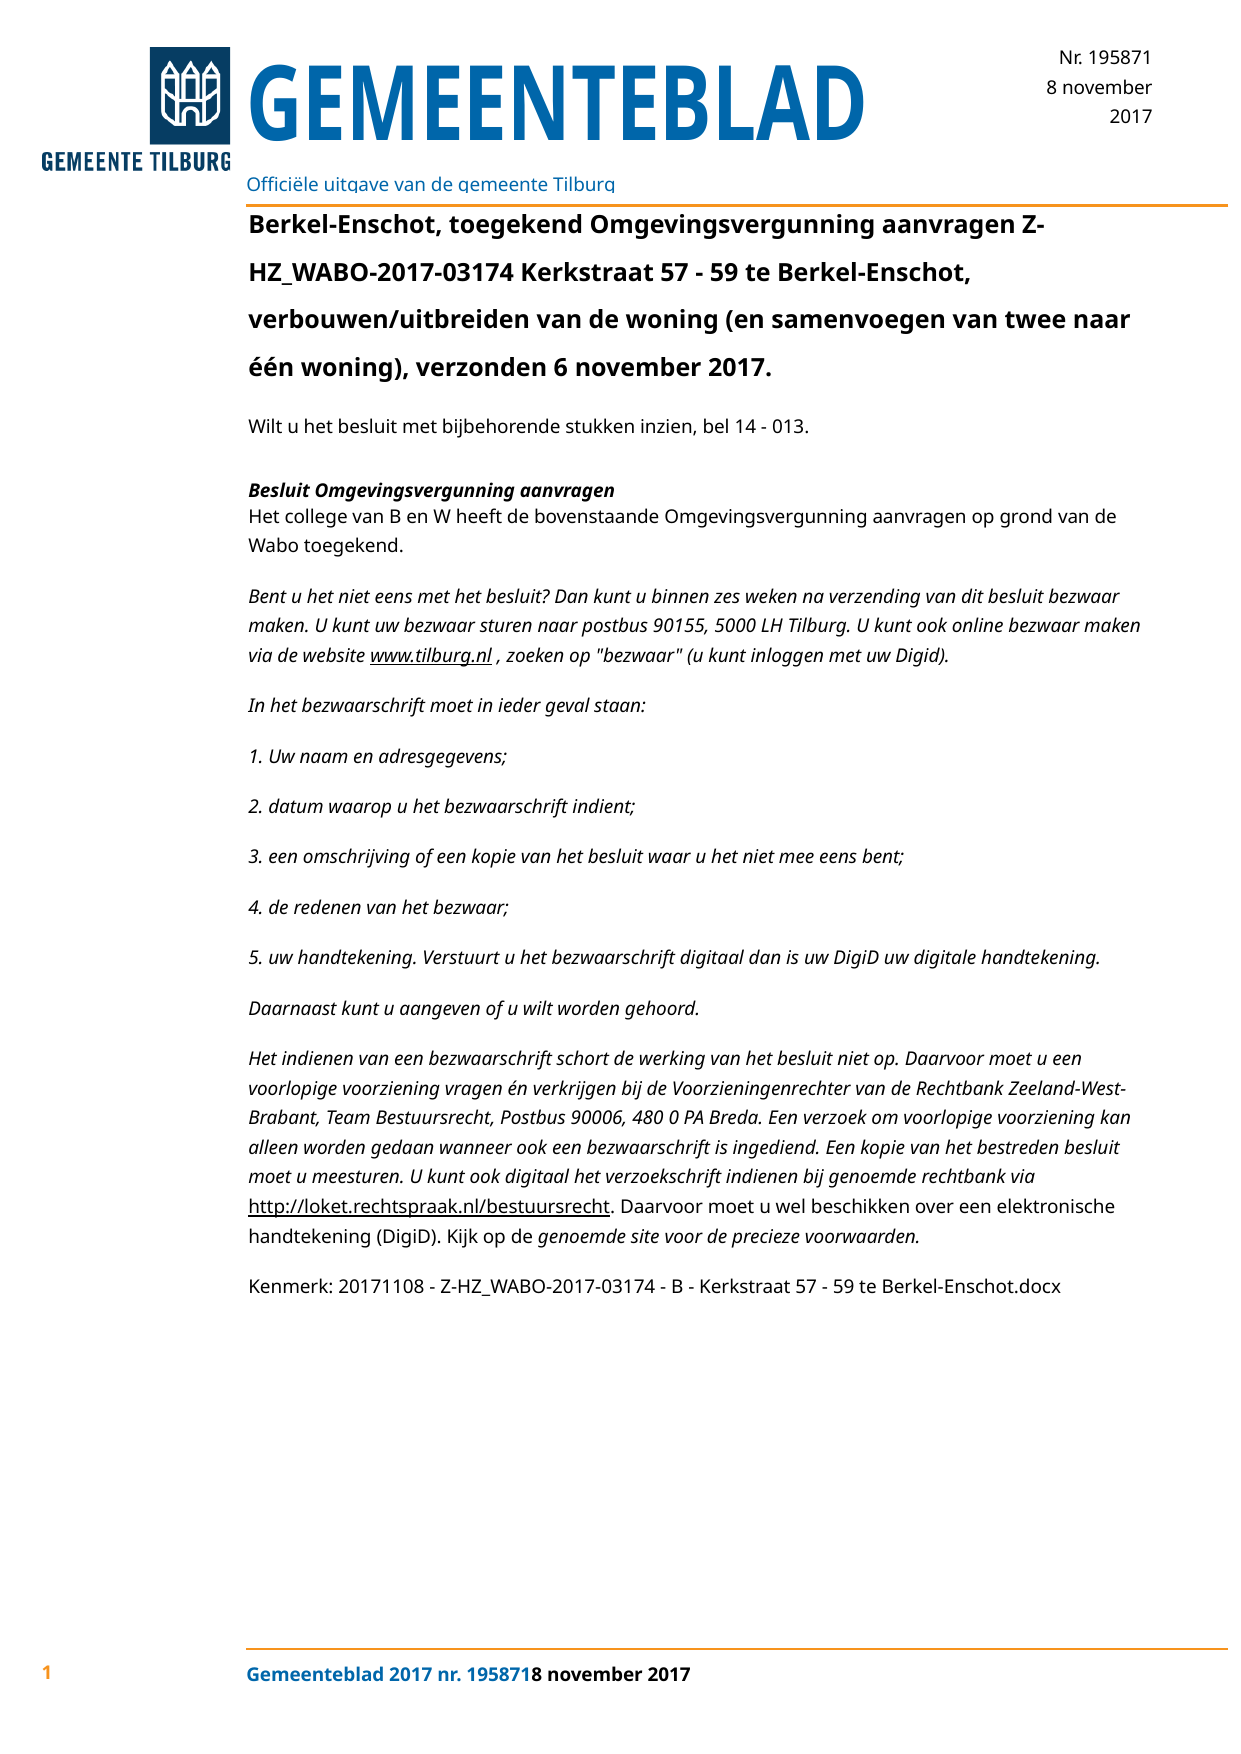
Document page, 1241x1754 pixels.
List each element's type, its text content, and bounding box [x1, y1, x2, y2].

picture [41, 47, 231, 172]
text 3. een omschrijving of een kopie van het besluit waar u het niet mee eens bent; [248, 844, 1152, 869]
text Wilt u het besluit met bijbehorende stukken inzien, bel 14 - 013. [248, 413, 1152, 439]
text Daarnaast kunt u aangeven of u wilt worden gehoord. [248, 995, 1152, 1021]
text Bent u het niet eens met het besluit? Dan kunt u binnen zes weken na verzending van dit besluit bezwaar maken. U kunt uw bezwaar sturen naar postbus 90155, 5000 LH Tilburg. U kunt ook online bezwaar maken via de website www.tilburg.nl , zoeken op "bezwaar" (u kunt inloggen met uw Digid). [248, 583, 1152, 668]
text Besluit Omgevingsvergunning aanvragen [248, 477, 1152, 503]
text Het indienen van een bezwaarschrift schort de werking van het besluit niet op. Daarvoor moet u een voorlopige voorziening vragen én verkrijgen bij de Voorzieningenrechter van de Rechtbank Zeeland-West-Brabant, Team Bestuursrecht, Postbus 90006, 480 0 PA Breda. Een verzoek om voorlopige voorziening kan alleen worden gedaan wanneer ook een bezwaarschrift is ingediend. Een kopie van het bestreden besluit moet u meesturen. U kunt ook digitaal het verzoekschrift indienen bij genoemde rechtbank via http://loket.rechtspraak.nl/bestuursrecht. Daarvoor moet u wel beschikken over een elektronische handtekening (DigiD). Kijk op de genoemde site voor de precieze voorwaarden. [248, 1045, 1152, 1248]
text 5. uw handtekening. Verstuurt u het bezwaarschrift digitaal dan is uw DigiD uw digitale handtekening. [248, 944, 1152, 970]
text Berkel-Enschot, toegekend Omgevingsvergunning aanvragen Z-HZ_WABO-2017-03174 Kerkstraat 57 - 59 te Berkel-Enschot, verbouwen/uitbreiden van de woning (en samenvoegen van twee naar één woning), verzonden 6 november 2017. [248, 207, 1152, 384]
text 2. datum waarop u het bezwaarschrift indient; [248, 793, 1152, 819]
text 1. Uw naam en adresgegevens; [248, 743, 1152, 768]
text In het bezwaarschrift moet in ieder geval staan: [248, 692, 1152, 718]
text 4. de redenen van het bezwaar; [248, 894, 1152, 920]
text Kenmerk: 20171108 - Z-HZ_WABO-2017-03174 - B - Kerkstraat 57 - 59 te Berkel-Enschot.docx [248, 1273, 1152, 1299]
text Het college van B en W heeft de bovenstaande Omgevingsvergunning aanvragen op grond van de Wabo toegekend. [248, 503, 1152, 558]
